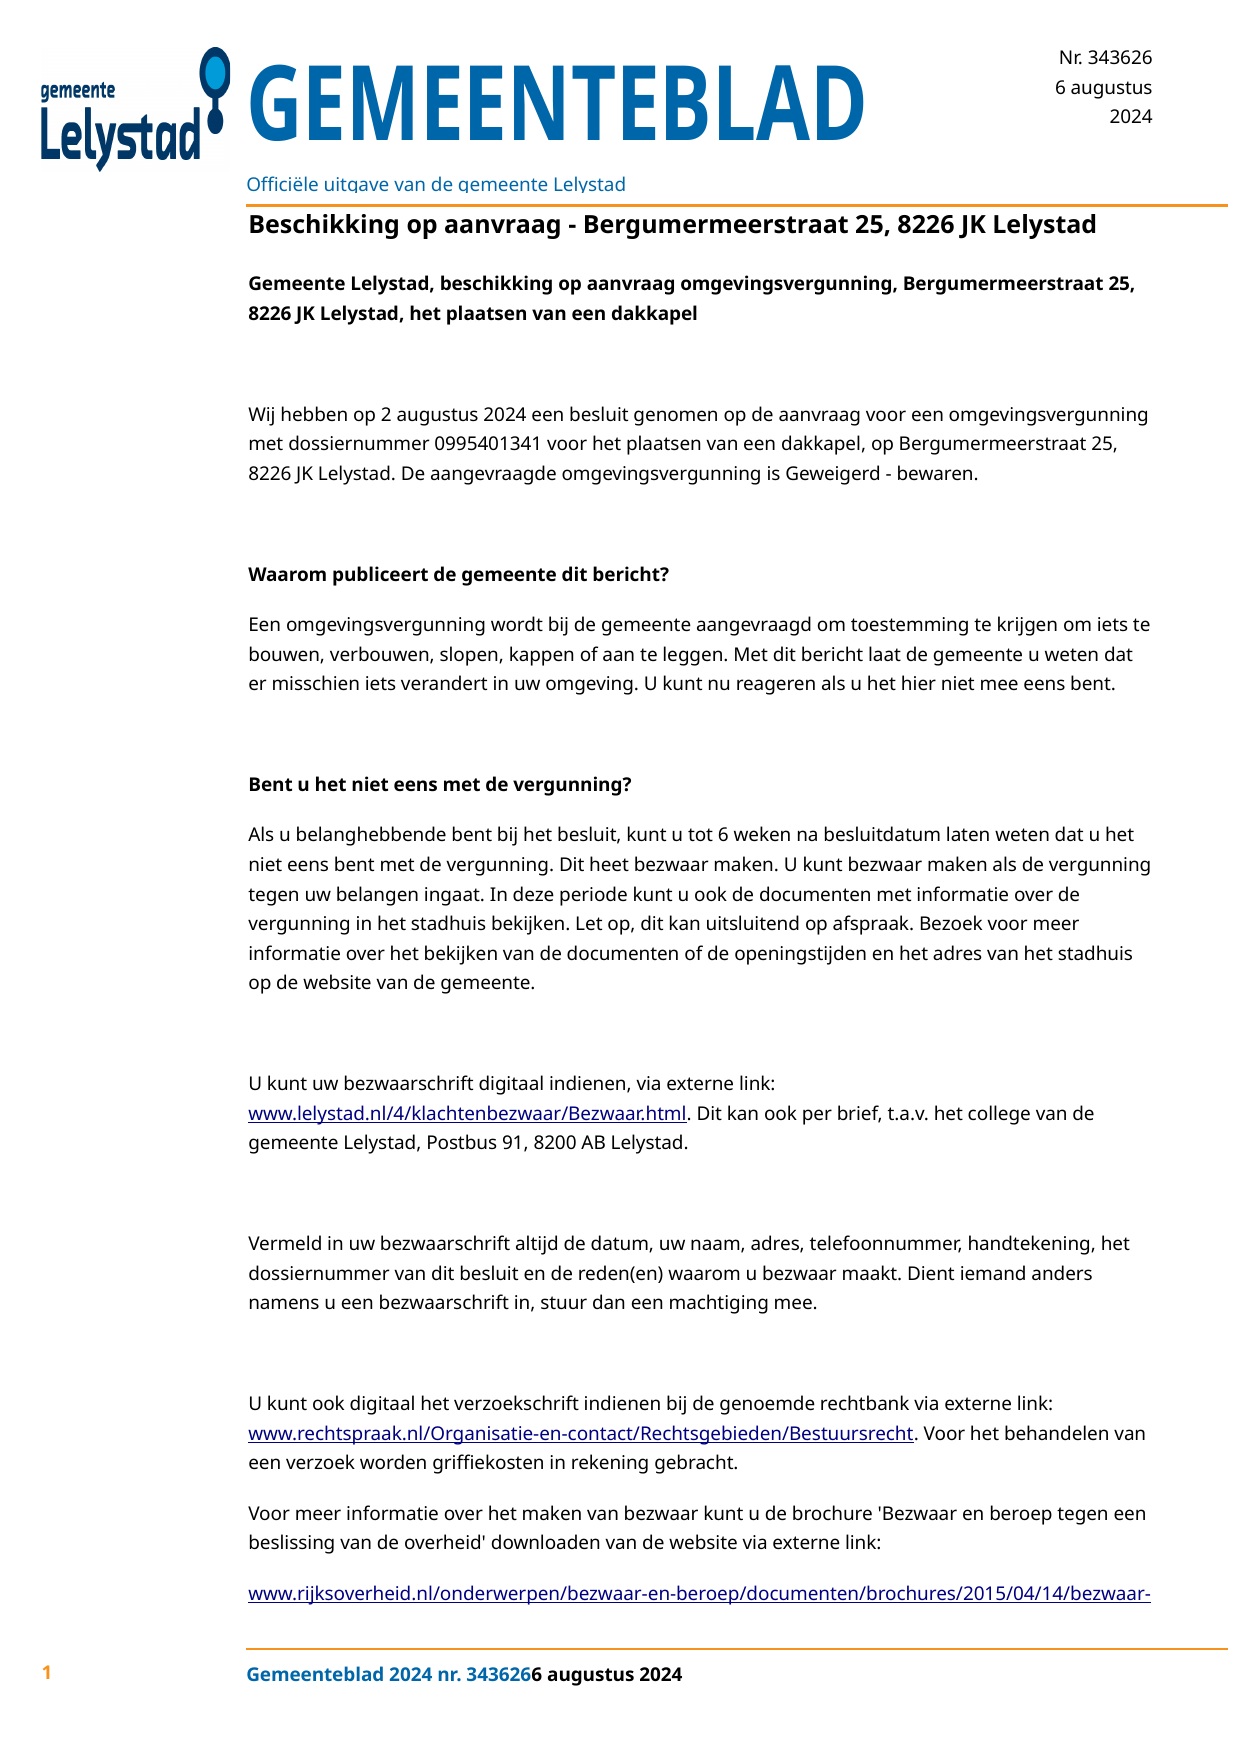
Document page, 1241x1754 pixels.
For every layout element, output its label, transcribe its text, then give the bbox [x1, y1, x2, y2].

text Vermeld in uw bezwaarschrift altijd de datum, uw naam, adres, telefoonnummer, handtekening, het dossiernummer van dit besluit en de reden(en) waarom u bezwaar maakt. Dient iemand anders namens u een bezwaarschrift in, stuur dan een machtiging mee. [248, 1230, 1152, 1315]
text U kunt ook digitaal het verzoekschrift indienen bij de genoemde rechtbank via externe link: www.rechtspraak.nl/Organisatie-en-contact/Rechtsgebieden/Bestuursrecht. Voor het behandelen van een verzoek worden griffiekosten in rekening gebracht. [248, 1390, 1152, 1475]
text Beschikking op aanvraag - Bergumermeerstraat 25, 8226 JK Lelystad [248, 207, 1152, 241]
text Gemeente Lelystad, beschikking op aanvraag omgevingsvergunning, Bergumermeerstraat 25, 8226 JK Lelystad, het plaatsen van een dakkapel [248, 270, 1152, 326]
text Een omgevingsvergunning wordt bij de gemeente aangevraagd om toestemming te krijgen om iets te bouwen, verbouwen, slopen, kappen of aan te leggen. Met dit bericht laat de gemeente u weten dat er misschien iets verandert in uw omgeving. U kunt nu reageren als u het hier niet mee eens bent. [248, 611, 1152, 696]
text Bent u het niet eens met de vergunning? [248, 771, 1152, 797]
text Voor meer informatie over het maken van bezwaar kunt u de brochure 'Bezwaar en beroep tegen een beslissing van de overheid' downloaden van de website via externe link: [248, 1500, 1152, 1555]
text Waarom publiceert de gemeente dit bericht? [248, 561, 1152, 586]
text www.rijksoverheid.nl/onderwerpen/bezwaar-en-beroep/documenten/brochures/2015/04/14/bezwaar- [248, 1580, 1152, 1606]
text U kunt uw bezwaarschrift digitaal indienen, via externe link: www.lelystad.nl/4/klachtenbezwaar/Bezwaar.html. Dit kan ook per brief, t.a.v. het college van de gemeente Lelystad, Postbus 91, 8200 AB Lelystad. [248, 1070, 1152, 1155]
text Als u belanghebbende bent bij het besluit, kunt u tot 6 weken na besluitdatum laten weten dat u het niet eens bent met de vergunning. Dit heet bezwaar maken. U kunt bezwaar maken als de vergunning tegen uw belangen ingaat. In deze periode kunt u ook de documenten met informatie over de vergunning in het stadhuis bekijken. Let op, dit kan uitsluitend op afspraak. Bezoek voor meer informatie over het bekijken van de documenten of de openingstijden en het adres van het stadhuis op de website van de gemeente. [248, 822, 1152, 995]
picture [41, 47, 231, 172]
text Wij hebben op 2 augustus 2024 een besluit genomen op de aanvraag voor een omgevingsvergunning met dossiernummer 0995401341 voor het plaatsen van een dakkapel, op Bergumermeerstraat 25, 8226 JK Lelystad. De aangevraagde omgevingsvergunning is Geweigerd - bewaren. [248, 401, 1152, 486]
